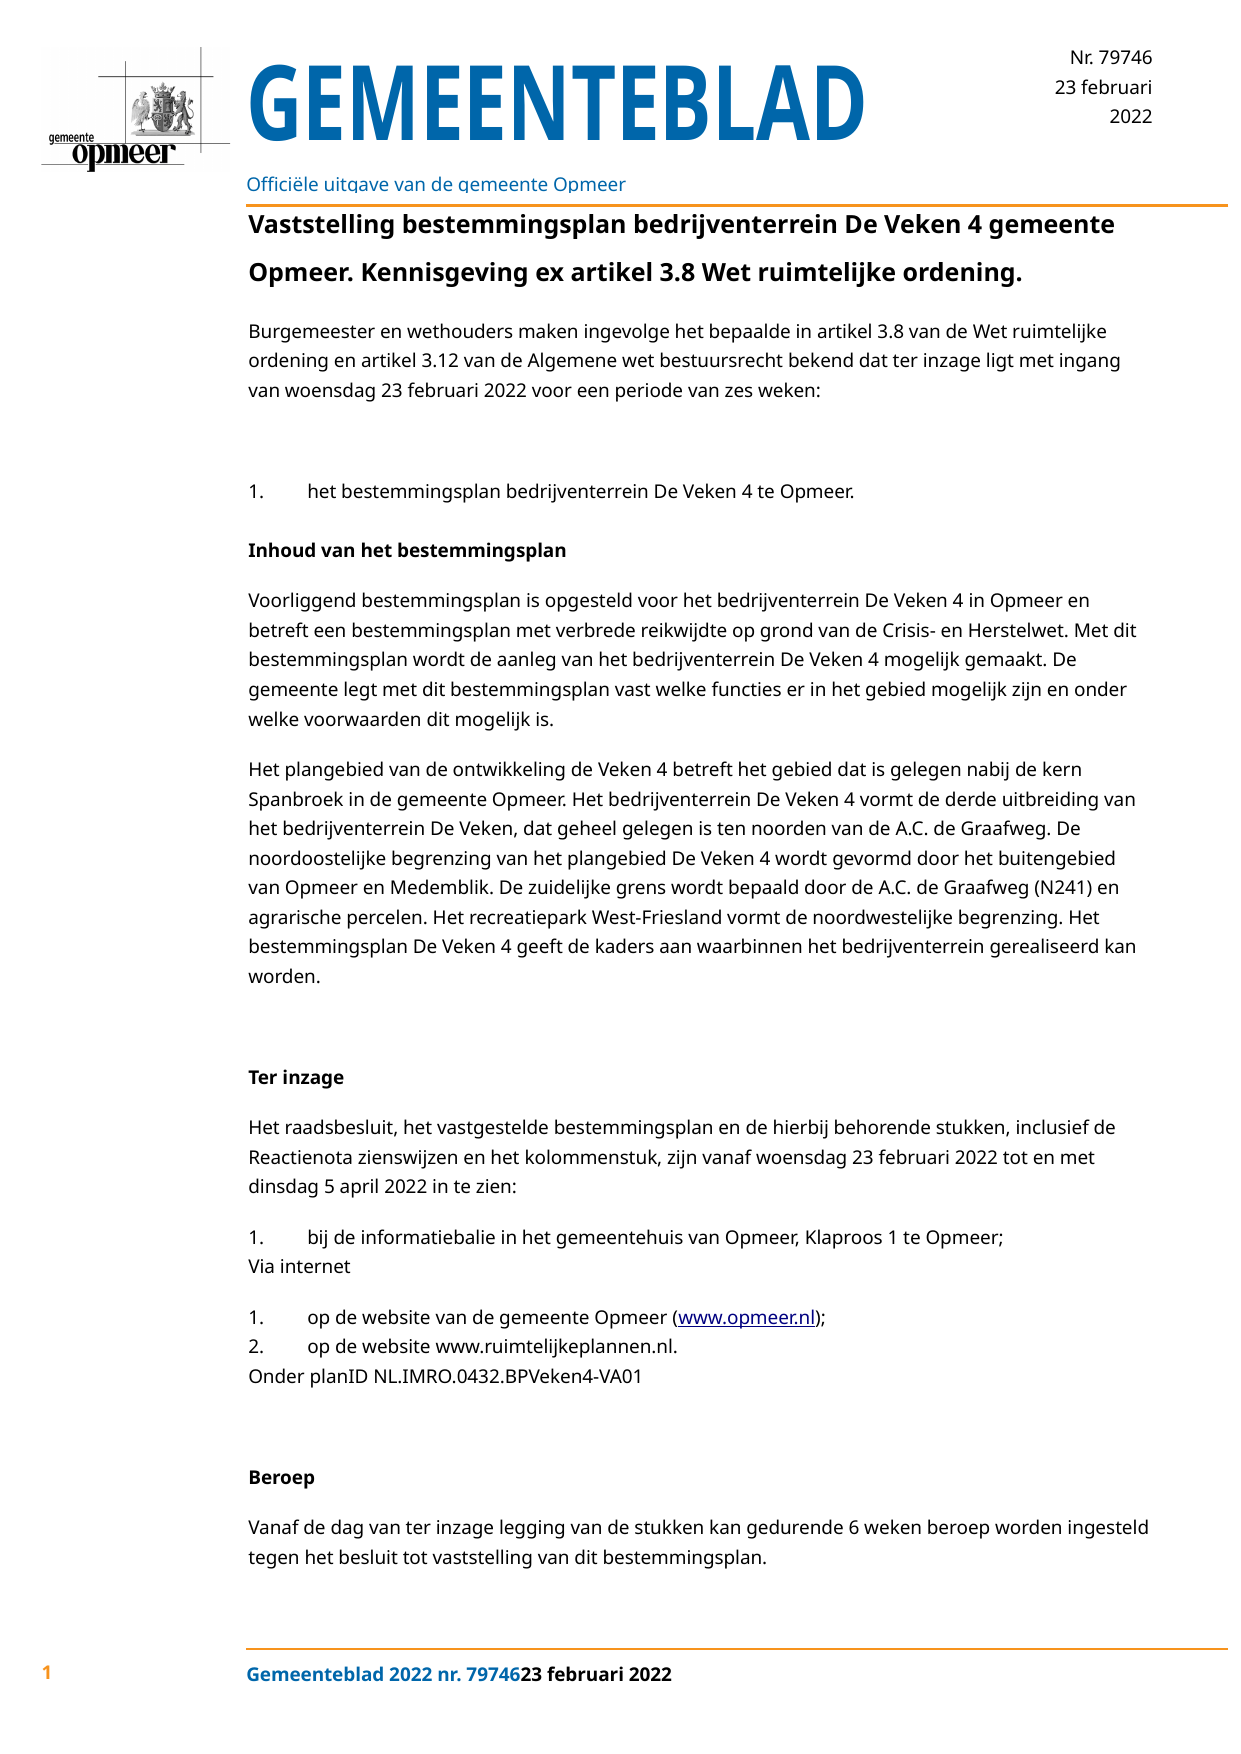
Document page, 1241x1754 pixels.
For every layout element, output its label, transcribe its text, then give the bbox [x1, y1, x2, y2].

list het bestemmingsplan bedrijventerrein De Veken 4 te Opmeer. [248, 478, 1152, 504]
text Vanaf de dag van ter inzage legging van de stukken kan gedurende 6 weken beroep worden ingesteld tegen het besluit tot vaststelling van dit bestemmingsplan. [248, 1514, 1152, 1570]
text Vaststelling bestemmingsplan bedrijventerrein De Veken 4 gemeente Opmeer. Kennisgeving ex artikel 3.8 Wet ruimtelijke ordening. [248, 207, 1152, 288]
picture [41, 47, 231, 172]
text Voorliggend bestemmingsplan is opgesteld voor het bedrijventerrein De Veken 4 in Opmeer en betreft een bestemmingsplan met verbrede reikwijdte op grond van de Crisis- en Herstelwet. Met dit bestemmingsplan wordt de aanleg van het bedrijventerrein De Veken 4 mogelijk gemaakt. De gemeente legt met dit bestemmingsplan vast welke functies er in het gebied mogelijk zijn en onder welke voorwaarden dit mogelijk is. [248, 587, 1152, 732]
text Beroep [248, 1464, 1152, 1490]
text Ter inzage [248, 1064, 1152, 1090]
text Inhoud van het bestemmingsplan [248, 537, 1152, 563]
text Via internet [248, 1254, 1152, 1279]
text Onder planID NL.IMRO.0432.BPVeken4-VA01 [248, 1363, 1152, 1389]
text Burgemeester en wethouders maken ingevolge het bepaalde in artikel 3.8 van de Wet ruimtelijke ordening en artikel 3.12 van de Algemene wet bestuursrecht bekend dat ter inzage ligt met ingang van woensdag 23 februari 2022 voor een periode van zes weken: [248, 318, 1152, 403]
text Het plangebied van de ontwikkeling de Veken 4 betreft het gebied dat is gelegen nabij de kern Spanbroek in de gemeente Opmeer. Het bedrijventerrein De Veken 4 vormt de derde uitbreiding van het bedrijventerrein De Veken, dat geheel gelegen is ten noorden van de A.C. de Graafweg. De noordoostelijke begrenzing van het plangebied De Veken 4 wordt gevormd door het buitengebied van Opmeer en Medemblik. De zuidelijke grens wordt bepaald door de A.C. de Graafweg (N241) en agrarische percelen. Het recreatiepark West-Friesland vormt de noordwestelijke begrenzing. Het bestemmingsplan De Veken 4 geeft de kaders aan waarbinnen het bedrijventerrein gerealiseerd kan worden. [248, 756, 1152, 989]
list bij de informatiebalie in het gemeentehuis van Opmeer, Klaproos 1 te Opmeer; [248, 1224, 1152, 1250]
list op de website www.ruimtelijkeplannen.nl. [248, 1334, 1152, 1359]
list op de website van de gemeente Opmeer (www.opmeer.nl); [248, 1304, 1152, 1330]
text Het raadsbesluit, het vastgestelde bestemmingsplan en de hierbij behorende stukken, inclusief de Reactienota zienswijzen en het kolommenstuk, zijn vanaf woensdag 23 februari 2022 tot en met dinsdag 5 april 2022 in te zien: [248, 1114, 1152, 1199]
